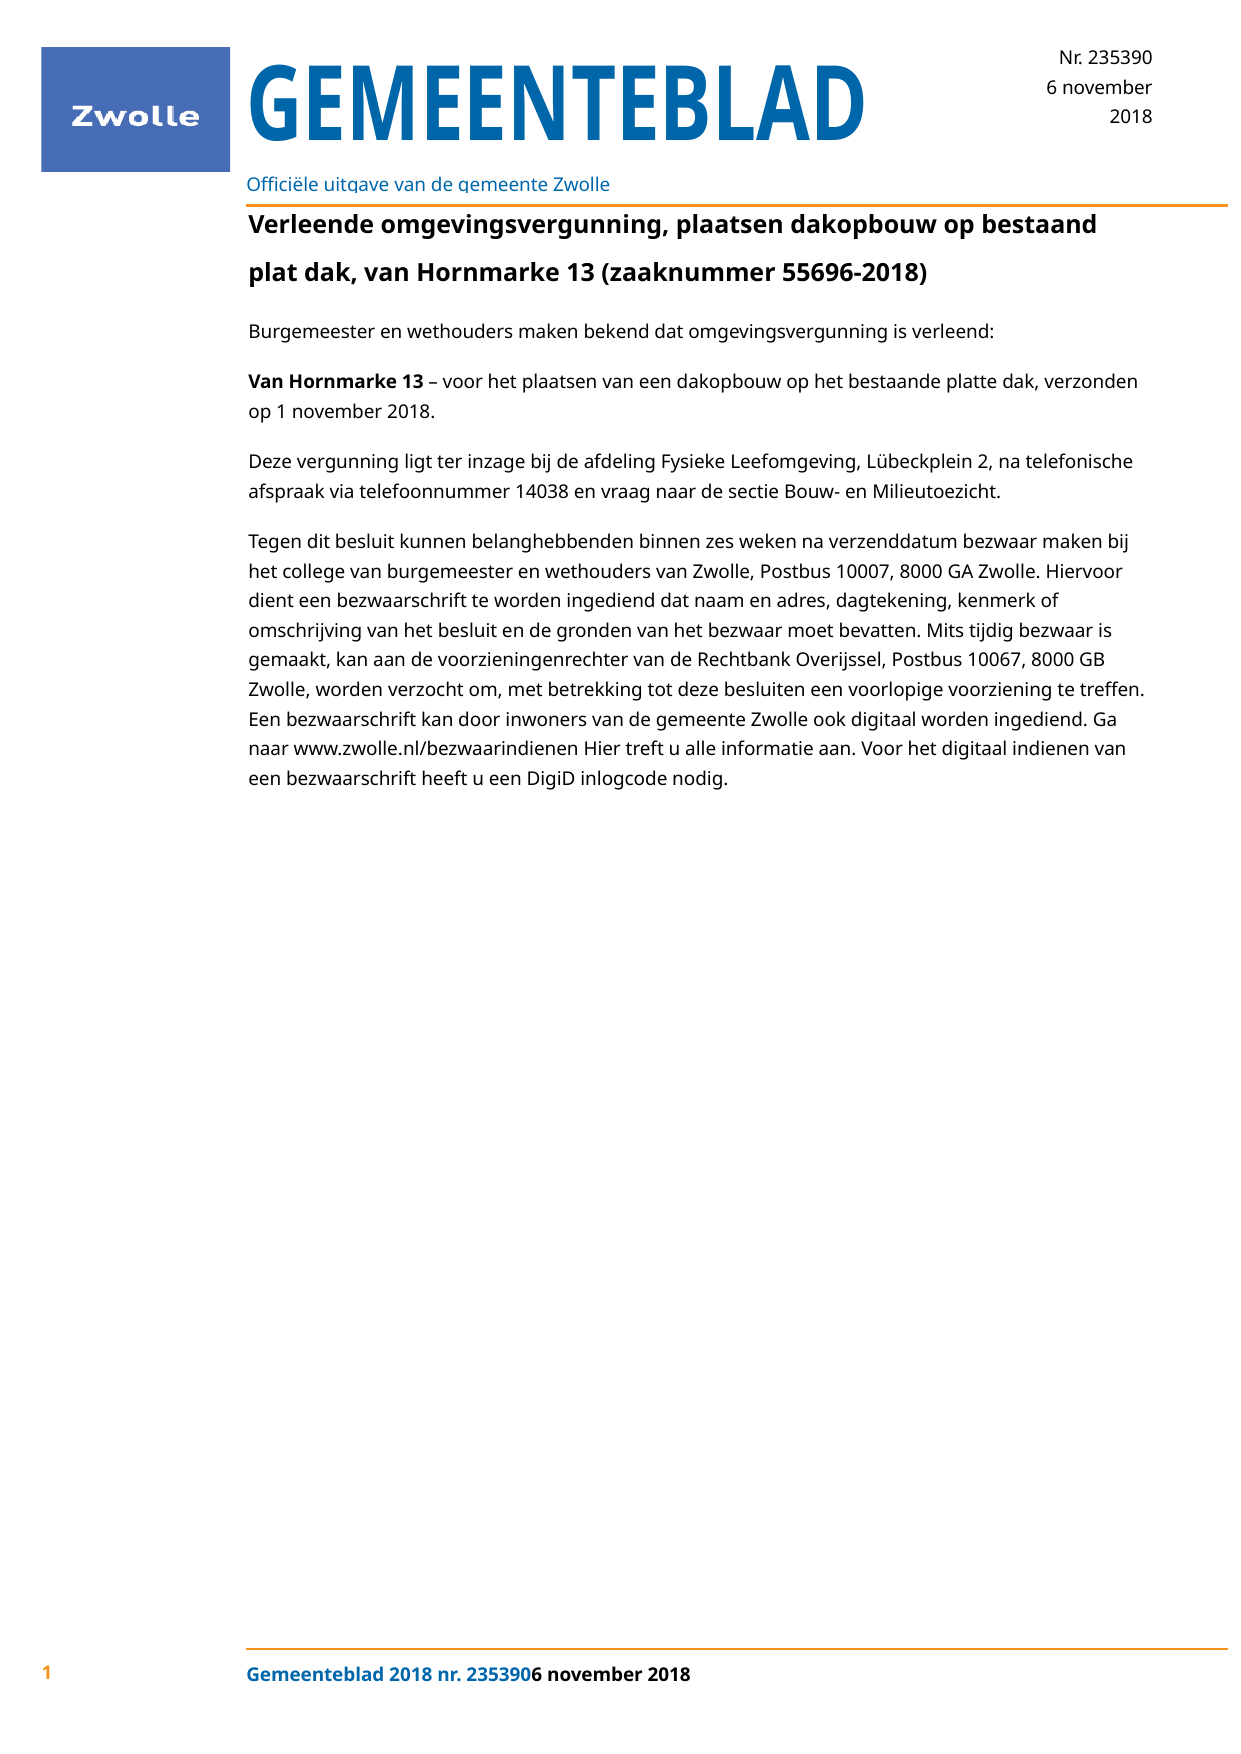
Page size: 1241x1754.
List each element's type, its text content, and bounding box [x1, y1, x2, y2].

text Verleende omgevingsvergunning, plaatsen dakopbouw op bestaand plat dak, van Hornmarke 13 (zaaknummer 55696-2018) [248, 207, 1152, 288]
text Tegen dit besluit kunnen belanghebbenden binnen zes weken na verzenddatum bezwaar maken bij het college van burgemeester en wethouders van Zwolle, Postbus 10007, 8000 GA Zwolle. Hiervoor dient een bezwaarschrift te worden ingediend dat naam en adres, dagtekening, kenmerk of omschrijving van het besluit en de gronden van het bezwaar moet bevatten. Mits tijdig bezwaar is gemaakt, kan aan de voorzieningenrechter van de Rechtbank Overijssel, Postbus 10067, 8000 GB Zwolle, worden verzocht om, met betrekking tot deze besluiten een voorlopige voorziening te treffen. Een bezwaarschrift kan door inwoners van de gemeente Zwolle ook digitaal worden ingediend. Ga naar www.zwolle.nl/bezwaarindienen Hier treft u alle informatie aan. Voor het digitaal indienen van een bezwaarschrift heeft u een DigiD inlogcode nodig. [248, 528, 1152, 791]
picture [41, 47, 231, 172]
text Burgemeester en wethouders maken bekend dat omgevingsvergunning is verleend: [248, 318, 1152, 344]
text Van Hornmarke 13 – voor het plaatsen van een dakopbouw op het bestaande platte dak, verzonden op 1 november 2018. [248, 368, 1152, 424]
text Deze vergunning ligt ter inzage bij de afdeling Fysieke Leefomgeving, Lübeckplein 2, na telefonische afspraak via telefoonnummer 14038 en vraag naar de sectie Bouw- en Milieutoezicht. [248, 448, 1152, 504]
